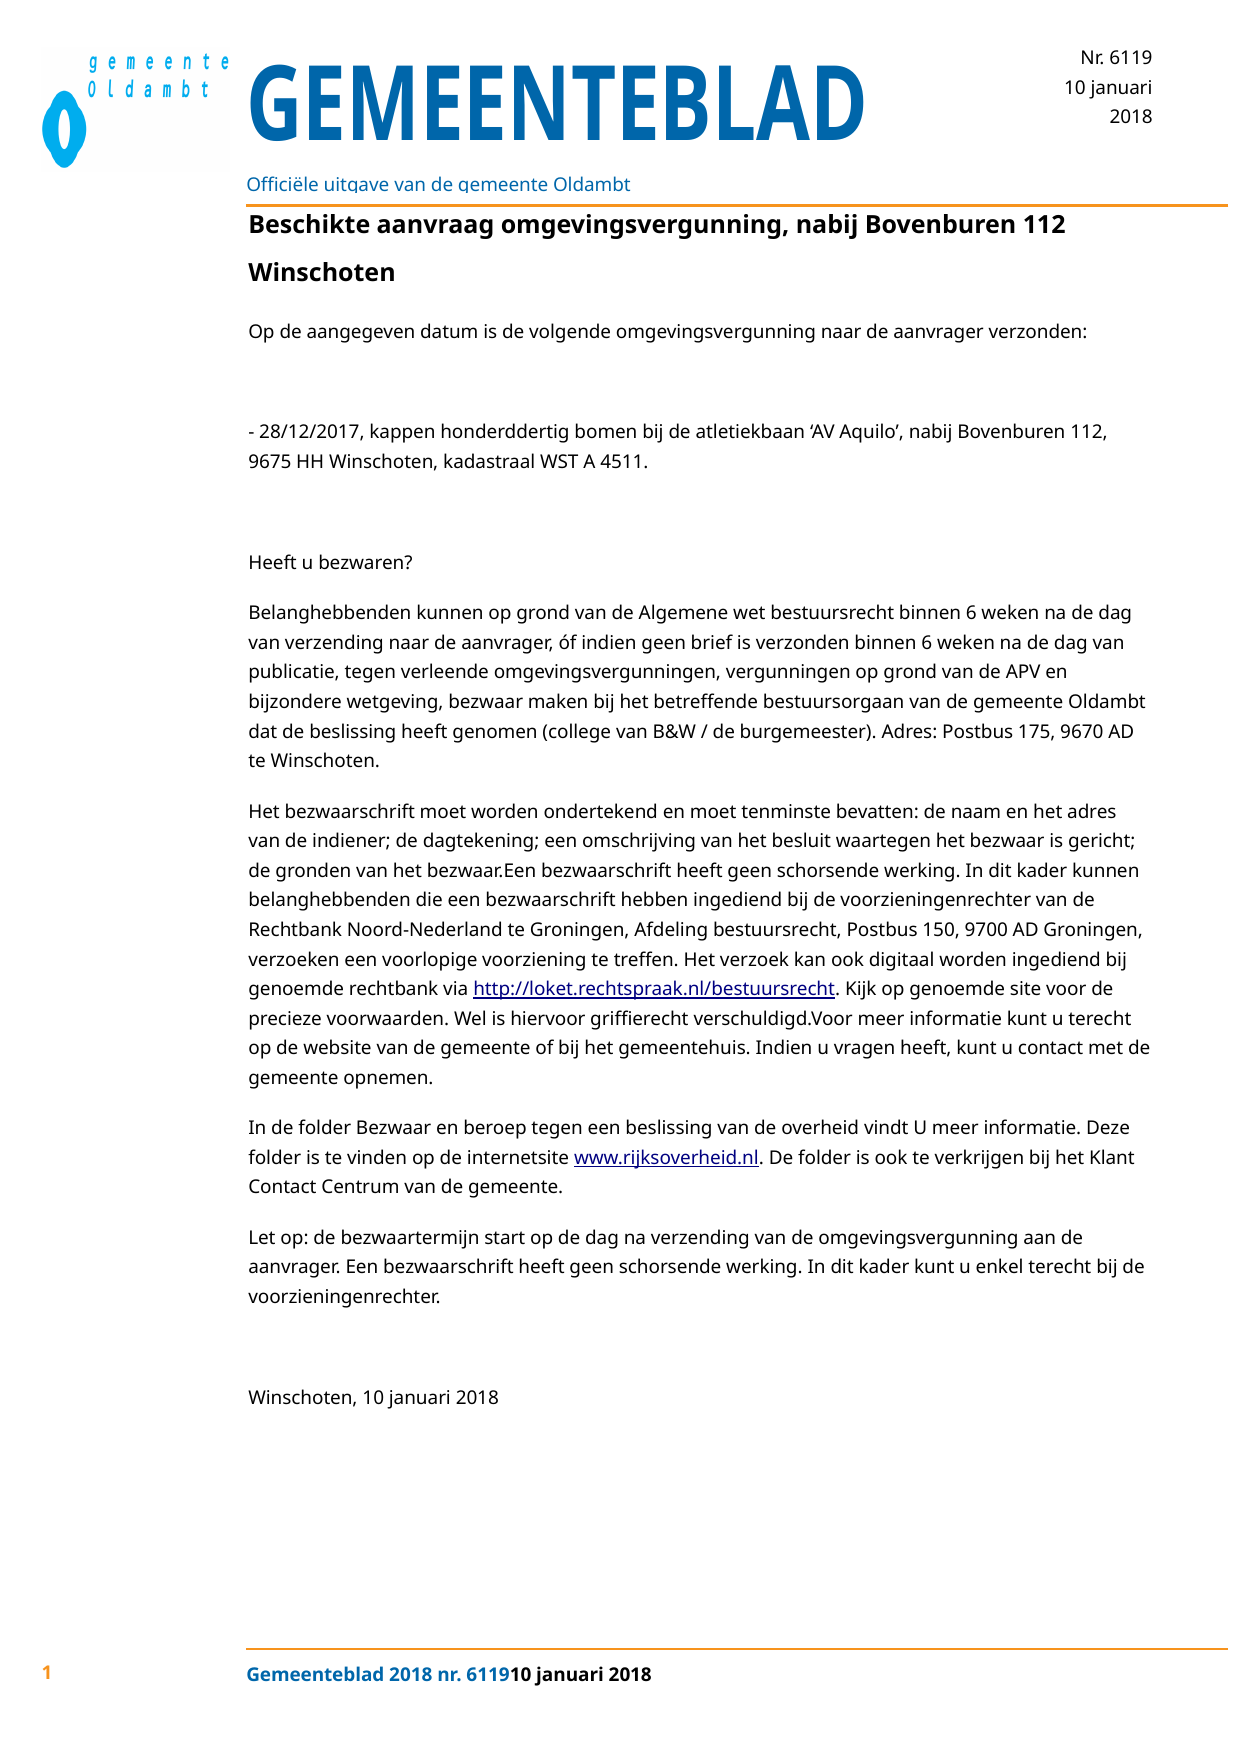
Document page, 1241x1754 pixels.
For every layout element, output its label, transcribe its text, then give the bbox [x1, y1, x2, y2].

text Belanghebbenden kunnen op grond van de Algemene wet bestuursrecht binnen 6 weken na de dag van verzending naar de aanvrager, óf indien geen brief is verzonden binnen 6 weken na de dag van publicatie, tegen verleende omgevingsvergunningen, vergunningen op grond van de APV en bijzondere wetgeving, bezwaar maken bij het betreffende bestuursorgaan van de gemeente Oldambt dat de beslissing heeft genomen (college van B&W / de burgemeester). Adres: Postbus 175, 9670 AD te Winschoten. [248, 599, 1152, 773]
text Heeft u bezwaren? [248, 549, 1152, 575]
text Let op: de bezwaartermijn start op de dag na verzending van de omgevingsvergunning aan de aanvrager. Een bezwaarschrift heeft geen schorsende werking. In dit kader kunt u enkel terecht bij de voorzieningenrechter. [248, 1224, 1152, 1309]
text Beschikte aanvraag omgevingsvergunning, nabij Bovenburen 112 Winschoten [248, 207, 1152, 288]
text - 28/12/2017, kappen honderddertig bomen bij de atletiekbaan ‘AV Aquilo’, nabij Bovenburen 112, 9675 HH Winschoten, kadastraal WST A 4511. [248, 419, 1152, 474]
text In de folder Bezwaar en beroep tegen een beslissing van de overheid vindt U meer informatie. Deze folder is te vinden op de internetsite www.rijksoverheid.nl. De folder is ook te verkrijgen bij het Klant Contact Centrum van de gemeente. [248, 1114, 1152, 1199]
text Het bezwaarschrift moet worden ondertekend en moet tenminste bevatten: de naam en het adres van de indiener; de dagtekening; een omschrijving van het besluit waartegen het bezwaar is gericht; de gronden van het bezwaar.Een bezwaarschrift heeft geen schorsende werking. In dit kader kunnen belanghebbenden die een bezwaarschrift hebben ingediend bij de voorzieningenrechter van de Rechtbank Noord-Nederland te Groningen, Afdeling bestuursrecht, Postbus 150, 9700 AD Groningen, verzoeken een voorlopige voorziening te treffen. Het verzoek kan ook digitaal worden ingediend bij genoemde rechtbank via http://loket.rechtspraak.nl/bestuursrecht. Kijk op genoemde site voor de precieze voorwaarden. Wel is hiervoor griffierecht verschuldigd.Voor meer informatie kunt u terecht op de website van de gemeente of bij het gemeentehuis. Indien u vragen heeft, kunt u contact met de gemeente opnemen. [248, 798, 1152, 1090]
text Winschoten, 10 januari 2018 [248, 1384, 1152, 1410]
picture [41, 47, 231, 172]
text Op de aangegeven datum is de volgende omgevingsvergunning naar de aanvrager verzonden: [248, 318, 1152, 344]
